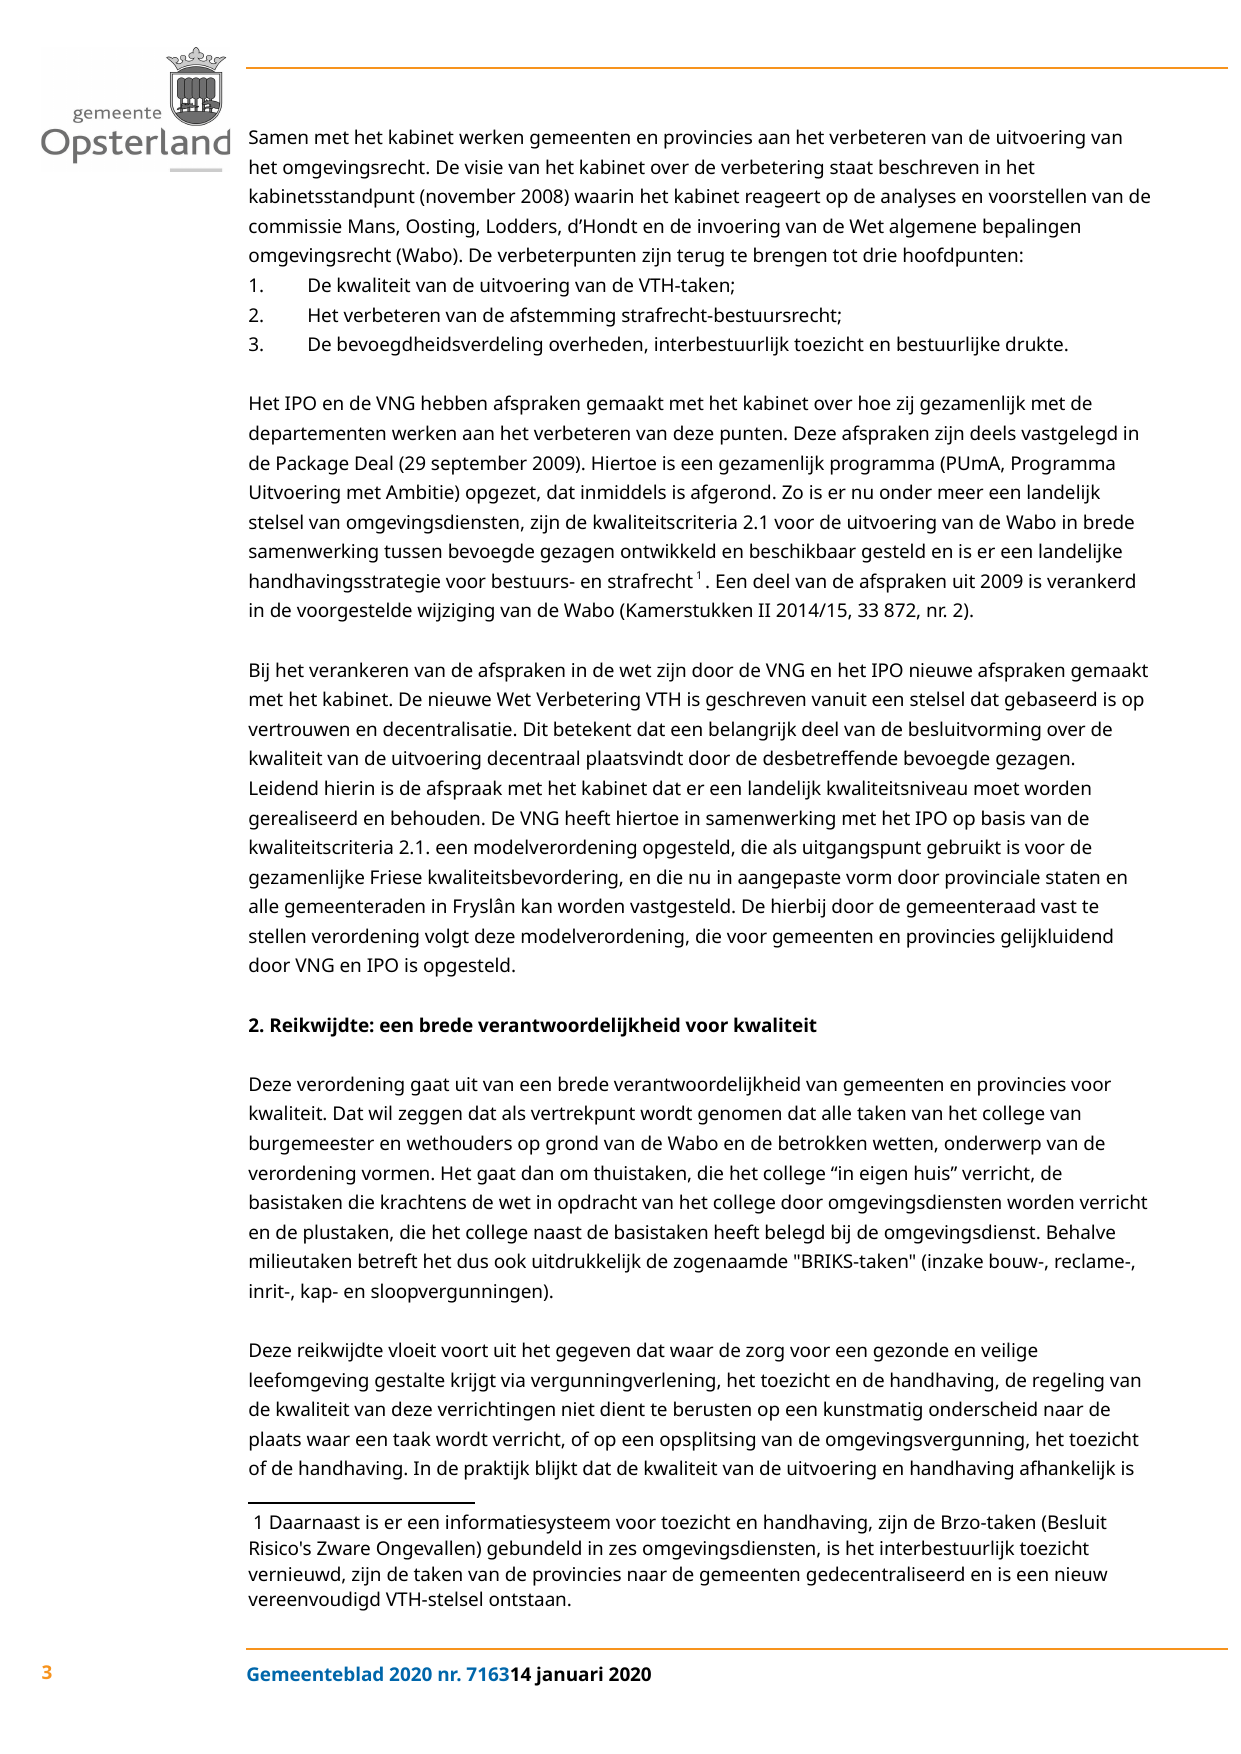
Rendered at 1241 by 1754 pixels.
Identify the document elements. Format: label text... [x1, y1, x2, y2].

list De bevoegdheidsverdeling overheden, interbestuurlijk toezicht en bestuurlijke drukte. [248, 331, 1152, 357]
text Het IPO en de VNG hebben afspraken gemaakt met het kabinet over hoe zij gezamenlijk met de departementen werken aan het verbeteren van deze punten. Deze afspraken zijn deels vastgelegd in de Package Deal (29 september 2009). Hiertoe is een gezamenlijk programma (PUmA, Programma Uitvoering met Ambitie) opgezet, dat inmiddels is afgerond. Zo is er nu onder meer een landelijk stelsel van omgevingsdiensten, zijn de kwaliteitscriteria 2.1 voor de uitvoering van de Wabo in brede samenwerking tussen bevoegde gezagen ontwikkeld en beschikbaar gesteld en is er een landelijke handhavingsstrategie voor bestuurs- en strafrecht. Een deel van de afspraken uit 2009 is verankerd in de voorgestelde wijziging van de Wabo (Kamerstukken II 2014/15, 33 872, nr. 2). [248, 391, 1152, 623]
text Daarnaast is er een informatiesysteem voor toezicht en handhaving, zijn de Brzo-taken (Besluit Risico's Zware Ongevallen) gebundeld in zes omgevingsdiensten, is het interbestuurlijk toezicht vernieuwd, zijn de taken van de provincies naar de gemeenten gedecentraliseerd en is een nieuw vereenvoudigd VTH-stelsel ontstaan. [248, 1509, 1152, 1612]
picture [41, 47, 231, 172]
text 2. Reikwijdte: een brede verantwoordelijkheid voor kwaliteit [248, 1012, 1152, 1038]
text Samen met het kabinet werken gemeenten en provincies aan het verbeteren van de uitvoering van het omgevingsrecht. De visie van het kabinet over de verbetering staat beschreven in het kabinetsstandpunt (november 2008) waarin het kabinet reageert op de analyses en voorstellen van de commissie Mans, Oosting, Lodders, d’Hondt en de invoering van de Wet algemene bepalingen omgevingsrecht (Wabo). De verbeterpunten zijn terug te brengen tot drie hoofdpunten: [248, 124, 1152, 268]
list De kwaliteit van de uitvoering van de VTH-taken; [248, 272, 1152, 298]
text Deze verordening gaat uit van een brede verantwoordelijkheid van gemeenten en provincies voor kwaliteit. Dat wil zeggen dat als vertrekpunt wordt genomen dat alle taken van het college van burgemeester en wethouders op grond van de Wabo en de betrokken wetten, onderwerp van de verordening vormen. Het gaat dan om thuistaken, die het college “in eigen huis” verricht, de basistaken die krachtens de wet in opdracht van het college door omgevingsdiensten worden verricht en de plustaken, die het college naast de basistaken heeft belegd bij de omgevingsdienst. Behalve milieutaken betreft het dus ook uitdrukkelijk de zogenaamde "BRIKS-taken" (inzake bouw-, reclame-, inrit-, kap- en sloopvergunningen). [248, 1071, 1152, 1304]
text Bij het verankeren van de afspraken in de wet zijn door de VNG en het IPO nieuwe afspraken gemaakt met het kabinet. De nieuwe Wet Verbetering VTH is geschreven vanuit een stelsel dat gebaseerd is op vertrouwen en decentralisatie. Dit betekent dat een belangrijk deel van de besluitvorming over de kwaliteit van de uitvoering decentraal plaatsvindt door de desbetreffende bevoegde gezagen. Leidend hierin is de afspraak met het kabinet dat er een landelijk kwaliteitsniveau moet worden gerealiseerd en behouden. De VNG heeft hiertoe in samenwerking met het IPO op basis van de kwaliteitscriteria 2.1. een modelverordening opgesteld, die als uitgangspunt gebruikt is voor de gezamenlijke Friese kwaliteitsbevordering, en die nu in aangepaste vorm door provinciale staten en alle gemeenteraden in Fryslân kan worden vastgesteld. De hierbij door de gemeenteraad vast te stellen verordening volgt deze modelverordening, die voor gemeenten en provincies gelijkluidend door VNG en IPO is opgesteld. [248, 657, 1152, 978]
list Het verbeteren van de afstemming strafrecht-bestuursrecht; [248, 302, 1152, 328]
text Deze reikwijdte vloeit voort uit het gegeven dat waar de zorg voor een gezonde en veilige leefomgeving gestalte krijgt via vergunningverlening, het toezicht en de handhaving, de regeling van de kwaliteit van deze verrichtingen niet dient te berusten op een kunstmatig onderscheid naar de plaats waar een taak wordt verricht, of op een opsplitsing van de omgevingsvergunning, het toezicht of de handhaving. In de praktijk blijkt dat de kwaliteit van de uitvoering en handhaving afhankelijk is [248, 1337, 1152, 1481]
